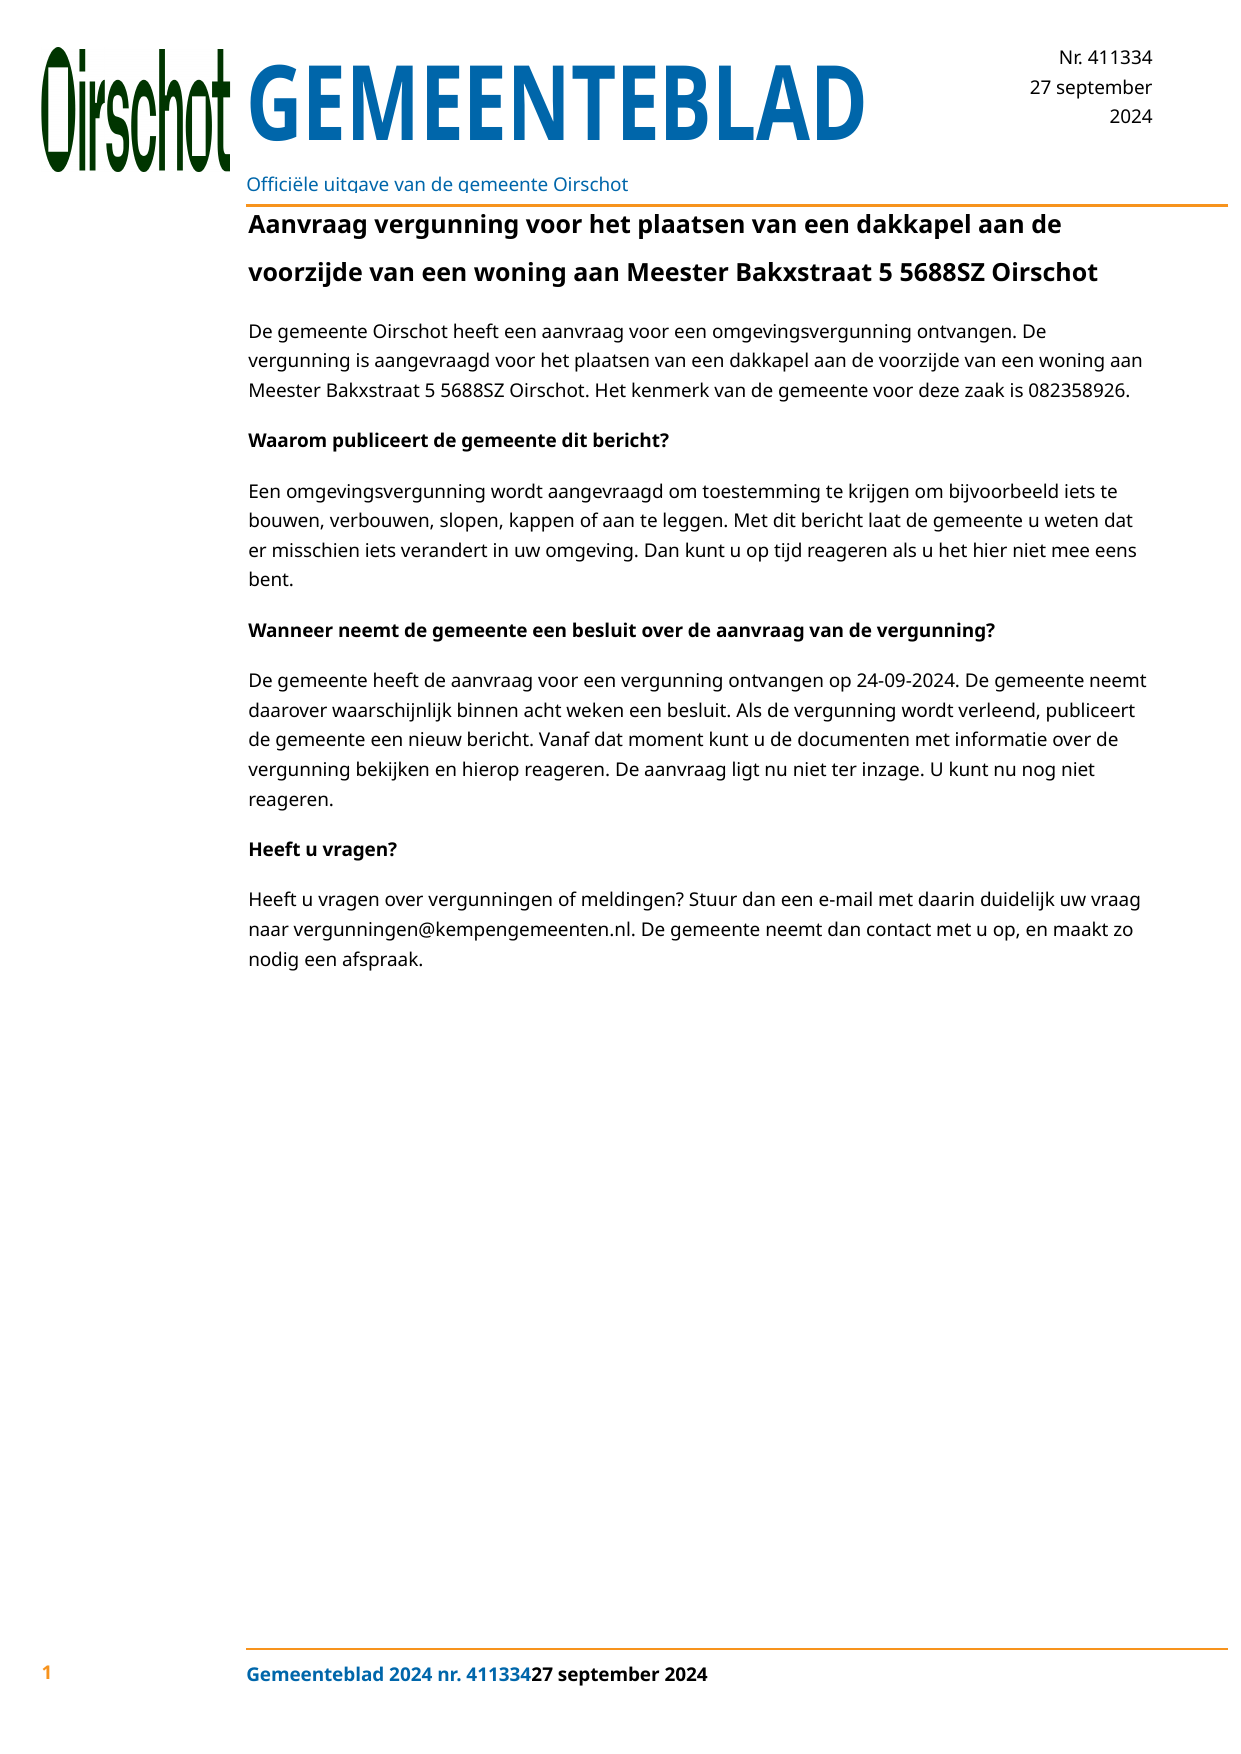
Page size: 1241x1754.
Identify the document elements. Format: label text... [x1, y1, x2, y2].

text De gemeente Oirschot heeft een aanvraag voor een omgevingsvergunning ontvangen. De vergunning is aangevraagd voor het plaatsen van een dakkapel aan de voorzijde van een woning aan Meester Bakxstraat 5 5688SZ Oirschot. Het kenmerk van de gemeente voor deze zaak is 082358926. [248, 318, 1152, 403]
text Heeft u vragen? [248, 836, 1152, 862]
picture [41, 47, 231, 172]
text Aanvraag vergunning voor het plaatsen van een dakkapel aan de voorzijde van een woning aan Meester Bakxstraat 5 5688SZ Oirschot [248, 207, 1152, 288]
text Wanneer neemt de gemeente een besluit over de aanvraag van de vergunning? [248, 617, 1152, 643]
text Een omgevingsvergunning wordt aangevraagd om toestemming te krijgen om bijvoorbeeld iets te bouwen, verbouwen, slopen, kappen of aan te leggen. Met dit bericht laat de gemeente u weten dat er misschien iets verandert in uw omgeving. Dan kunt u op tijd reageren als u het hier niet mee eens bent. [248, 478, 1152, 592]
text De gemeente heeft de aanvraag voor een vergunning ontvangen op 24-09-2024. De gemeente neemt daarover waarschijnlijk binnen acht weken een besluit. Als de vergunning wordt verleend, publiceert de gemeente een nieuw bericht. Vanaf dat moment kunt u de documenten met informatie over de vergunning bekijken en hierop reageren. De aanvraag ligt nu niet ter inzage. U kunt nu nog niet reageren. [248, 667, 1152, 812]
text Waarom publiceert de gemeente dit bericht? [248, 427, 1152, 453]
text Heeft u vragen over vergunningen of meldingen? Stuur dan een e-mail met daarin duidelijk uw vraag naar vergunningen@kempengemeenten.nl. De gemeente neemt dan contact met u op, en maakt zo nodig een afspraak. [248, 887, 1152, 972]
